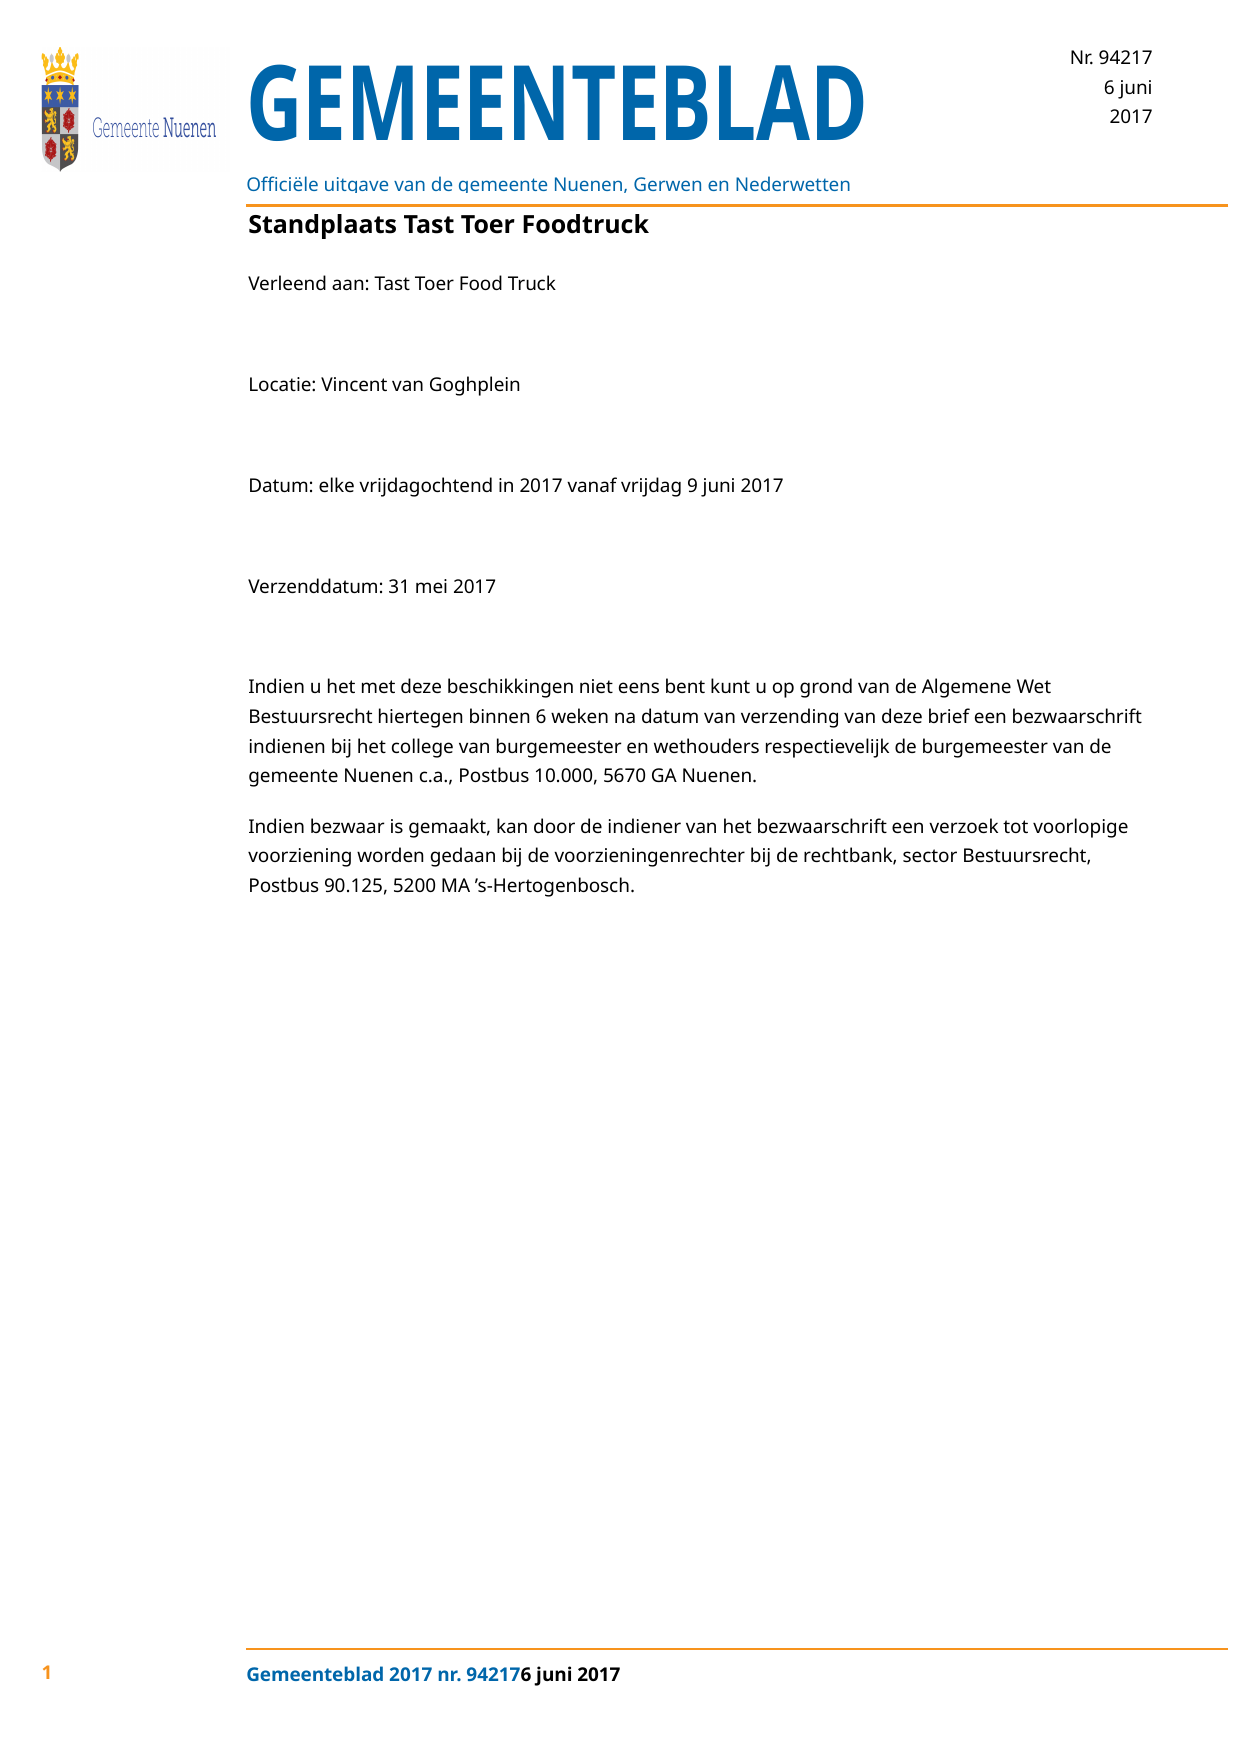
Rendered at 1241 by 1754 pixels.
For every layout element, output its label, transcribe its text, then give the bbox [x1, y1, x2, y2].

text Datum: elke vrijdagochtend in 2017 vanaf vrijdag 9 juni 2017 [248, 472, 1152, 498]
text Indien bezwaar is gemaakt, kan door de indiener van het bezwaarschrift een verzoek tot voorlopige voorziening worden gedaan bij de voorzieningenrechter bij de rechtbank, sector Bestuursrecht, Postbus 90.125, 5200 MA ’s-Hertogenbosch. [248, 813, 1152, 898]
text Verzenddatum: 31 mei 2017 [248, 573, 1152, 598]
picture [41, 47, 231, 172]
text Verleend aan: Tast Toer Food Truck [248, 270, 1152, 296]
text Indien u het met deze beschikkingen niet eens bent kunt u op grond van de Algemene Wet Bestuursrecht hiertegen binnen 6 weken na datum van verzending van deze brief een bezwaarschrift indienen bij het college van burgemeester en wethouders respectievelijk de burgemeester van de gemeente Nuenen c.a., Postbus 10.000, 5670 GA Nuenen. [248, 674, 1152, 788]
text Locatie: Vincent van Goghplein [248, 371, 1152, 397]
text Standplaats Tast Toer Foodtruck [248, 207, 1152, 241]
